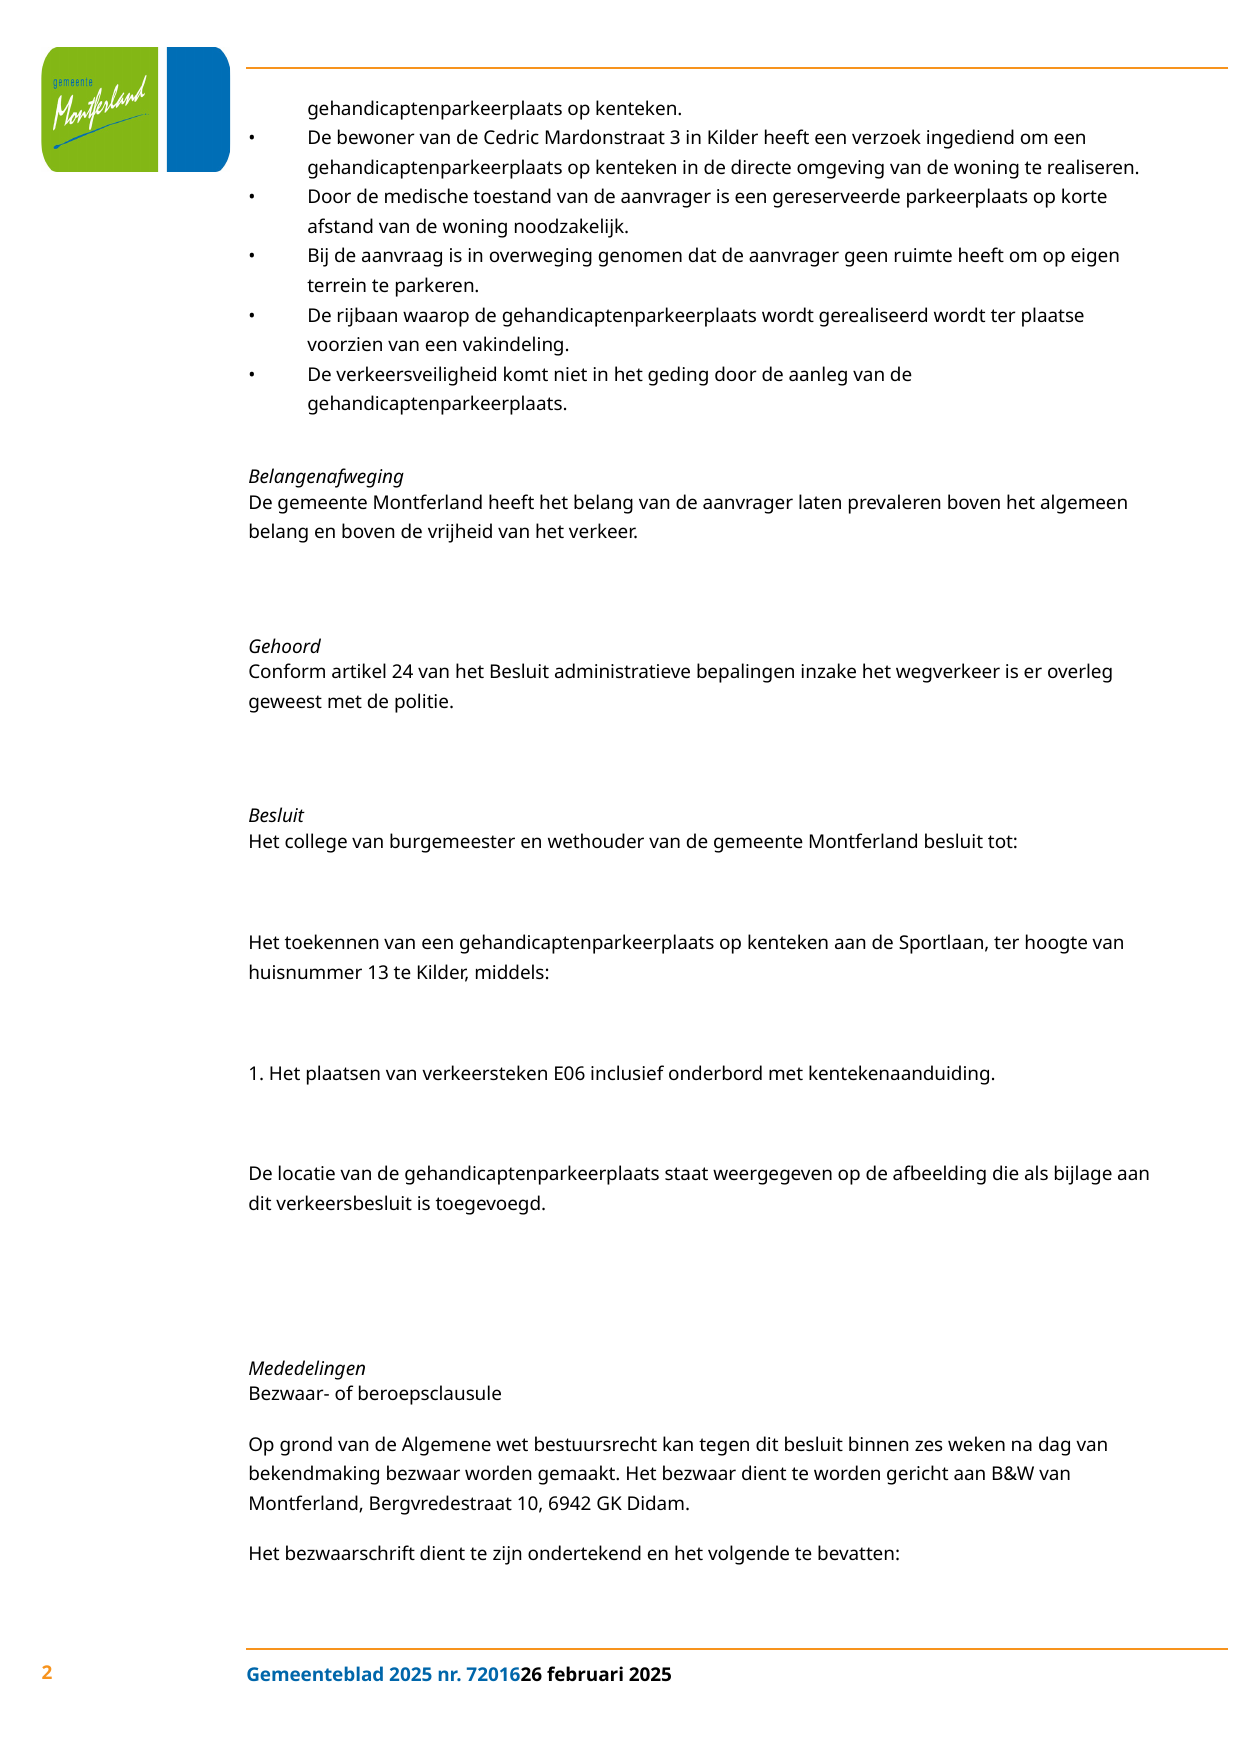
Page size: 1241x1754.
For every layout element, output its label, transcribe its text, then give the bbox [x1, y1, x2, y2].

text Gehoord [248, 633, 1152, 659]
list gehandicaptenparkeerplaats op kenteken. [248, 95, 1152, 121]
text Het college van burgemeester en wethouder van de gemeente Montferland besluit tot: [248, 828, 1152, 854]
list De bewoner van de Cedric Mardonstraat 3 in Kilder heeft een verzoek ingediend om een gehandicaptenparkeerplaats op kenteken in de directe omgeving van de woning te realiseren. [248, 124, 1152, 180]
text 1. Het plaatsen van verkeersteken E06 inclusief onderbord met kentekenaanduiding. [248, 1060, 1152, 1085]
list De rijbaan waarop de gehandicaptenparkeerplaats wordt gerealiseerd wordt ter plaatse voorzien van een vakindeling. [248, 302, 1152, 357]
list Door de medische toestand van de aanvrager is een gereserveerde parkeerplaats op korte afstand van de woning noodzakelijk. [248, 183, 1152, 239]
text De locatie van de gehandicaptenparkeerplaats staat weergegeven op de afbeelding die als bijlage aan dit verkeersbesluit is toegevoegd. [248, 1161, 1152, 1216]
picture [41, 47, 231, 172]
text Het bezwaarschrift dient te zijn ondertekend en het volgende te bevatten: [248, 1541, 1152, 1566]
text Mededelingen [248, 1355, 1152, 1381]
text Op grond van de Algemene wet bestuursrecht kan tegen dit besluit binnen zes weken na dag van bekendmaking bezwaar worden gemaakt. Het bezwaar dient te worden gericht aan B&W van Montferland, Bergvredestraat 10, 6942 GK Didam. [248, 1431, 1152, 1516]
list Bij de aanvraag is in overweging genomen dat de aanvrager geen ruimte heeft om op eigen terrein te parkeren. [248, 243, 1152, 298]
text Conform artikel 24 van het Besluit administratieve bepalingen inzake het wegverkeer is er overleg geweest met de politie. [248, 659, 1152, 714]
list De verkeersveiligheid komt niet in het geding door de aanleg van de gehandicaptenparkeerplaats. [248, 361, 1152, 416]
text Besluit [248, 803, 1152, 828]
text De gemeente Montferland heeft het belang van de aanvrager laten prevaleren boven het algemeen belang en boven de vrijheid van het verkeer. [248, 489, 1152, 544]
text Het toekennen van een gehandicaptenparkeerplaats op kenteken aan de Sportlaan, ter hoogte van huisnummer 13 te Kilder, middels: [248, 929, 1152, 984]
text Bezwaar- of beroepsclausule [248, 1381, 1152, 1406]
text Belangenafweging [248, 463, 1152, 489]
